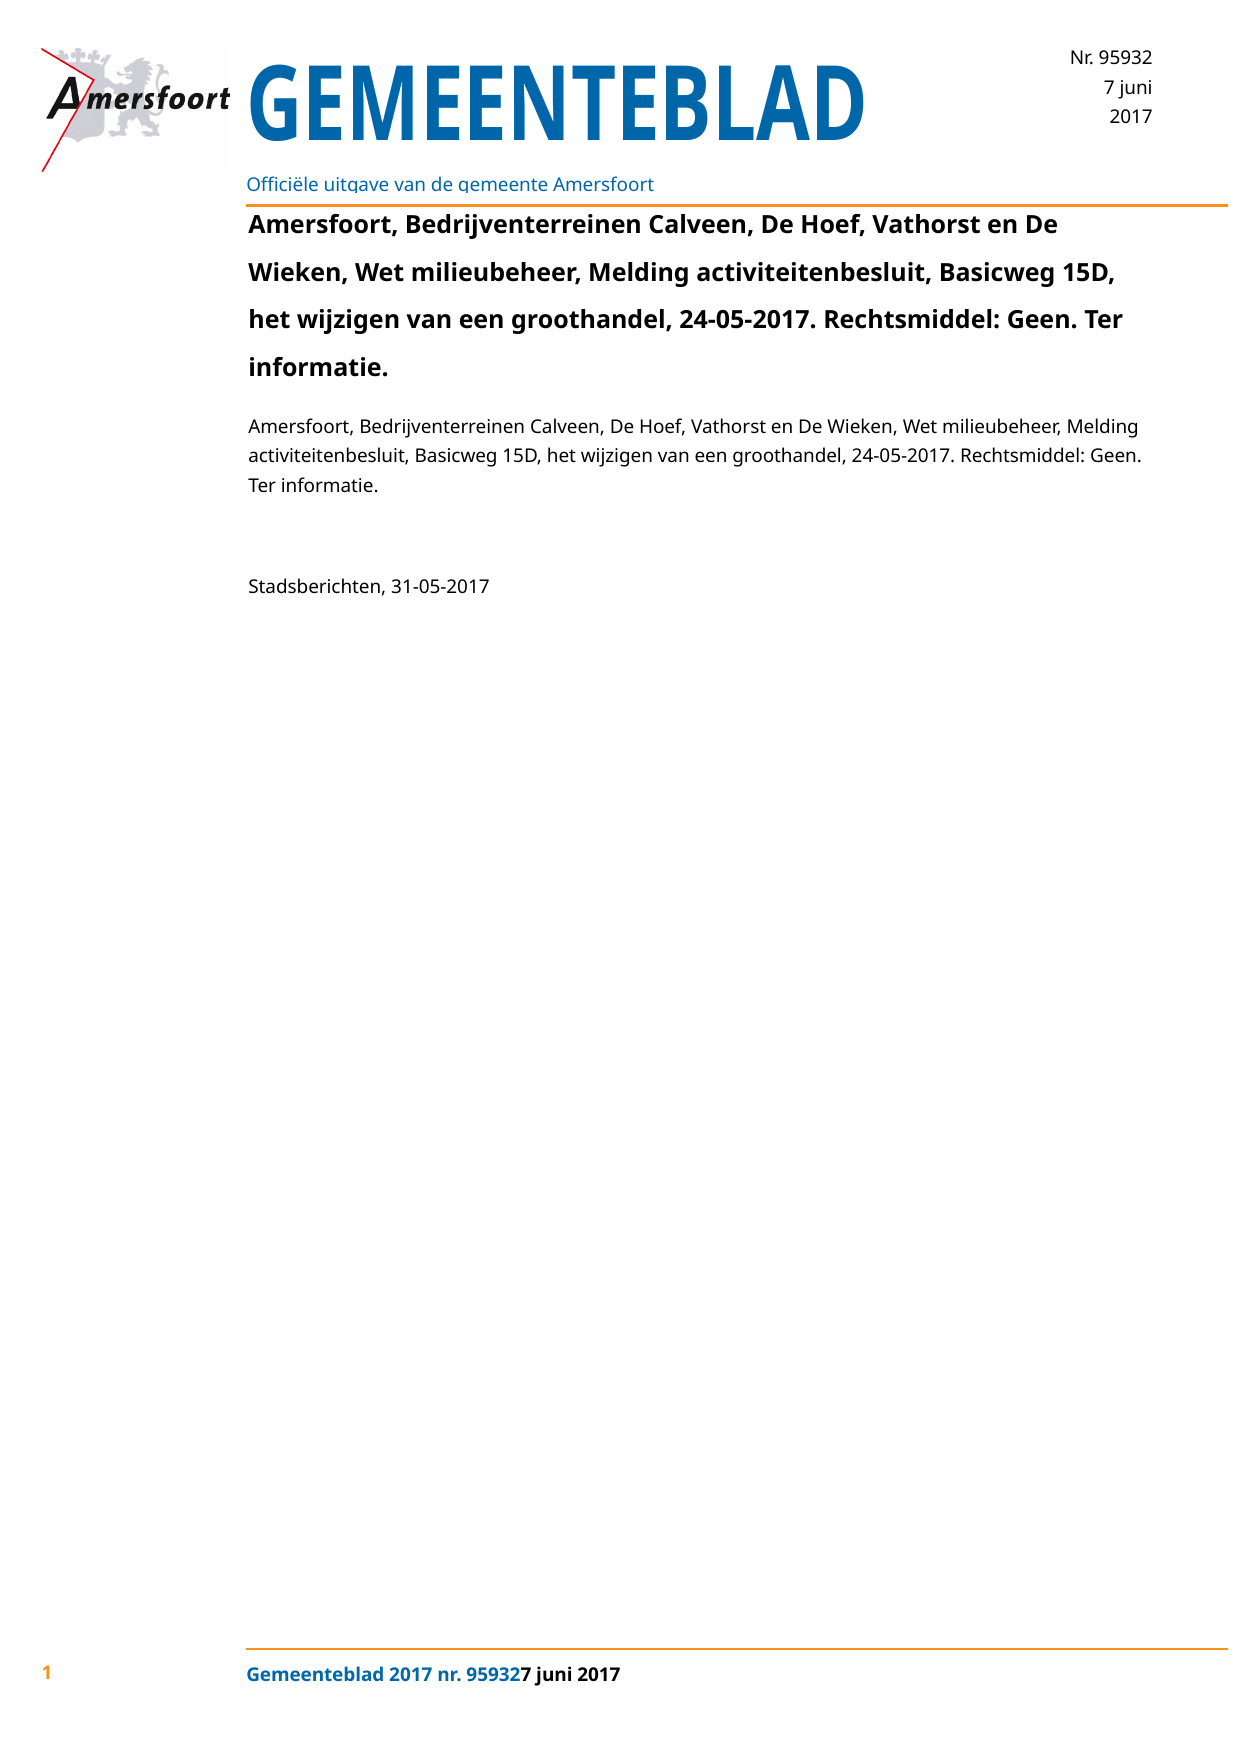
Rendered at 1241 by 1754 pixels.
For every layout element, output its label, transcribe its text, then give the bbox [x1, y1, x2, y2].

text Amersfoort, Bedrijventerreinen Calveen, De Hoef, Vathorst en De Wieken, Wet milieubeheer, Melding activiteitenbesluit, Basicweg 15D, het wijzigen van een groothandel, 24-05-2017. Rechtsmiddel: Geen. Ter informatie. [248, 207, 1152, 384]
text Amersfoort, Bedrijventerreinen Calveen, De Hoef, Vathorst en De Wieken, Wet milieubeheer, Melding activiteitenbesluit, Basicweg 15D, het wijzigen van een groothandel, 24-05-2017. Rechtsmiddel: Geen. Ter informatie. [248, 413, 1152, 498]
picture [41, 47, 231, 172]
text Stadsberichten, 31-05-2017 [248, 573, 1152, 599]
